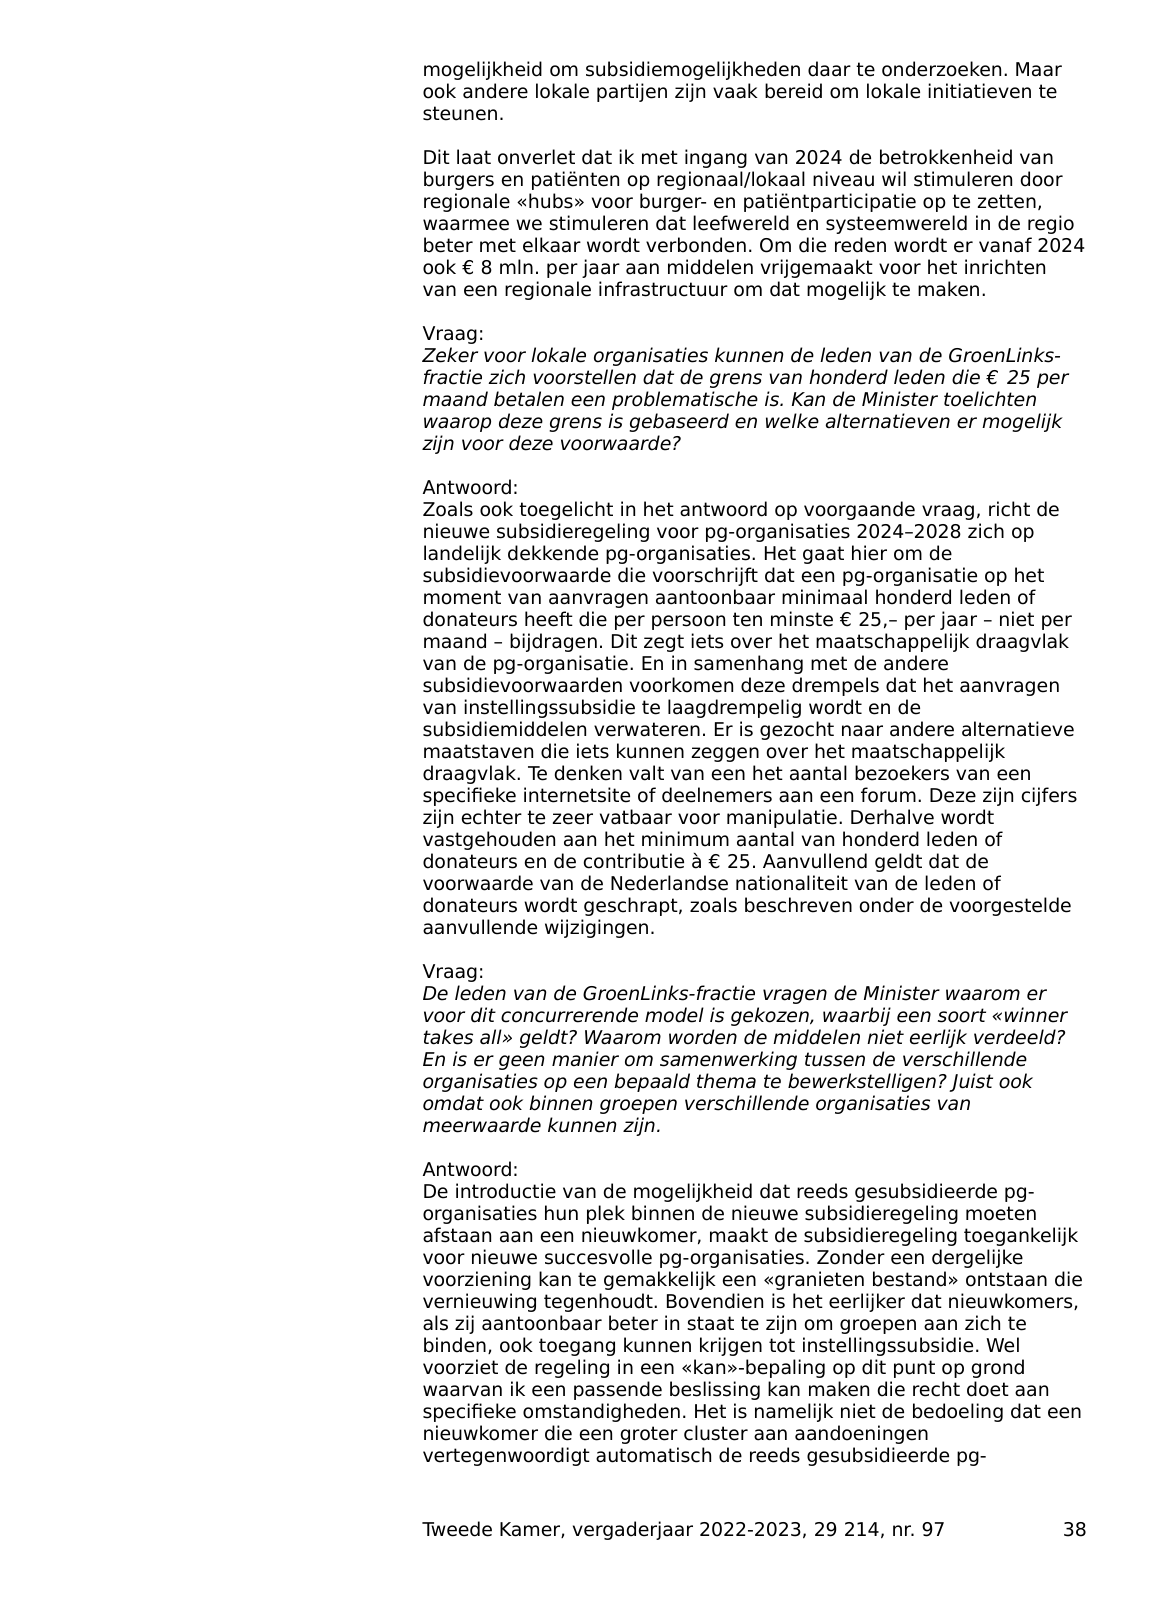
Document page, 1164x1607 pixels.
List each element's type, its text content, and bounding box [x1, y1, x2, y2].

text Zoals ook toegelicht in het antwoord op voorgaande vraag, richt de nieuwe subsidieregeling voor pg-organisaties 2024–2028 zich op landelijk dekkende pg-organisaties. Het gaat hier om de subsidievoorwaarde die voorschrijft dat een pg-organisatie op het moment van aanvragen aantoonbaar minimaal honderd leden of donateurs heeft die per persoon ten minste € 25,– per jaar – niet per maand – bijdragen. Dit zegt iets over het maatschappelijk draagvlak van de pg-organisatie. En in samenhang met de andere subsidievoorwaarden voorkomen deze drempels dat het aanvragen van instellingssubsidie te laagdrempelig wordt en de subsidiemiddelen verwateren. Er is gezocht naar andere alternatieve maatstaven die iets kunnen zeggen over het maatschappelijk draagvlak. Te denken valt van een het aantal bezoekers van een specifieke internetsite of deelnemers aan een forum. Deze zijn cijfers zijn echter te zeer vatbaar voor manipulatie. Derhalve wordt vastgehouden aan het minimum aantal van honderd leden of donateurs en de contributie à € 25. Aanvullend geldt dat de voorwaarde van de Nederlandse nationaliteit van de leden of donateurs wordt geschrapt, zoals beschreven onder de voorgestelde aanvullende wijzigingen. [422, 499, 1087, 939]
text Antwoord: [422, 1159, 1087, 1181]
text mogelijkheid om subsidiemogelijkheden daar te onderzoeken. Maar ook andere lokale partijen zijn vaak bereid om lokale initiatieven te steunen. [422, 59, 1087, 125]
text Vraag: [422, 961, 1087, 983]
text De leden van de GroenLinks-fractie vragen de Minister waarom er voor dit concurrerende model is gekozen, waarbij een soort «winner takes all» geldt? Waarom worden de middelen niet eerlijk verdeeld? En is er geen manier om samenwerking tussen de verschillende organisaties op een bepaald thema te bewerkstelligen? Juist ook omdat ook binnen groepen verschillende organisaties van meerwaarde kunnen zijn. [422, 983, 1087, 1137]
text Dit laat onverlet dat ik met ingang van 2024 de betrokkenheid van burgers en patiënten op regionaal/lokaal niveau wil stimuleren door regionale «hubs» voor burger- en patiëntparticipatie op te zetten, waarmee we stimuleren dat leefwereld en systeemwereld in de regio beter met elkaar wordt verbonden. Om die reden wordt er vanaf 2024 ook € 8 mln. per jaar aan middelen vrijgemaakt voor het inrichten van een regionale infrastructuur om dat mogelijk te maken. [422, 147, 1087, 301]
text Zeker voor lokale organisaties kunnen de leden van de GroenLinks-fractie zich voorstellen dat de grens van honderd leden die € 25 per maand betalen een problematische is. Kan de Minister toelichten waarop deze grens is gebaseerd en welke alternatieven er mogelijk zijn voor deze voorwaarde? [422, 345, 1087, 455]
text De introductie van de mogelijkheid dat reeds gesubsidieerde pg-organisaties hun plek binnen de nieuwe subsidieregeling moeten afstaan aan een nieuwkomer, maakt de subsidieregeling toegankelijk voor nieuwe succesvolle pg-organisaties. Zonder een dergelijke voorziening kan te gemakkelijk een «granieten bestand» ontstaan die vernieuwing tegenhoudt. Bovendien is het eerlijker dat nieuwkomers, als zij aantoonbaar beter in staat te zijn om groepen aan zich te binden, ook toegang kunnen krijgen tot instellingssubsidie. Wel voorziet de regeling in een «kan»-bepaling op dit punt op grond waarvan ik een passende beslissing kan maken die recht doet aan specifieke omstandigheden. Het is namelijk niet de bedoeling dat een nieuwkomer die een groter cluster aan aandoeningen vertegenwoordigt automatisch de reeds gesubsidieerde pg- [422, 1181, 1087, 1467]
text Antwoord: [422, 477, 1087, 499]
text Vraag: [422, 323, 1087, 345]
